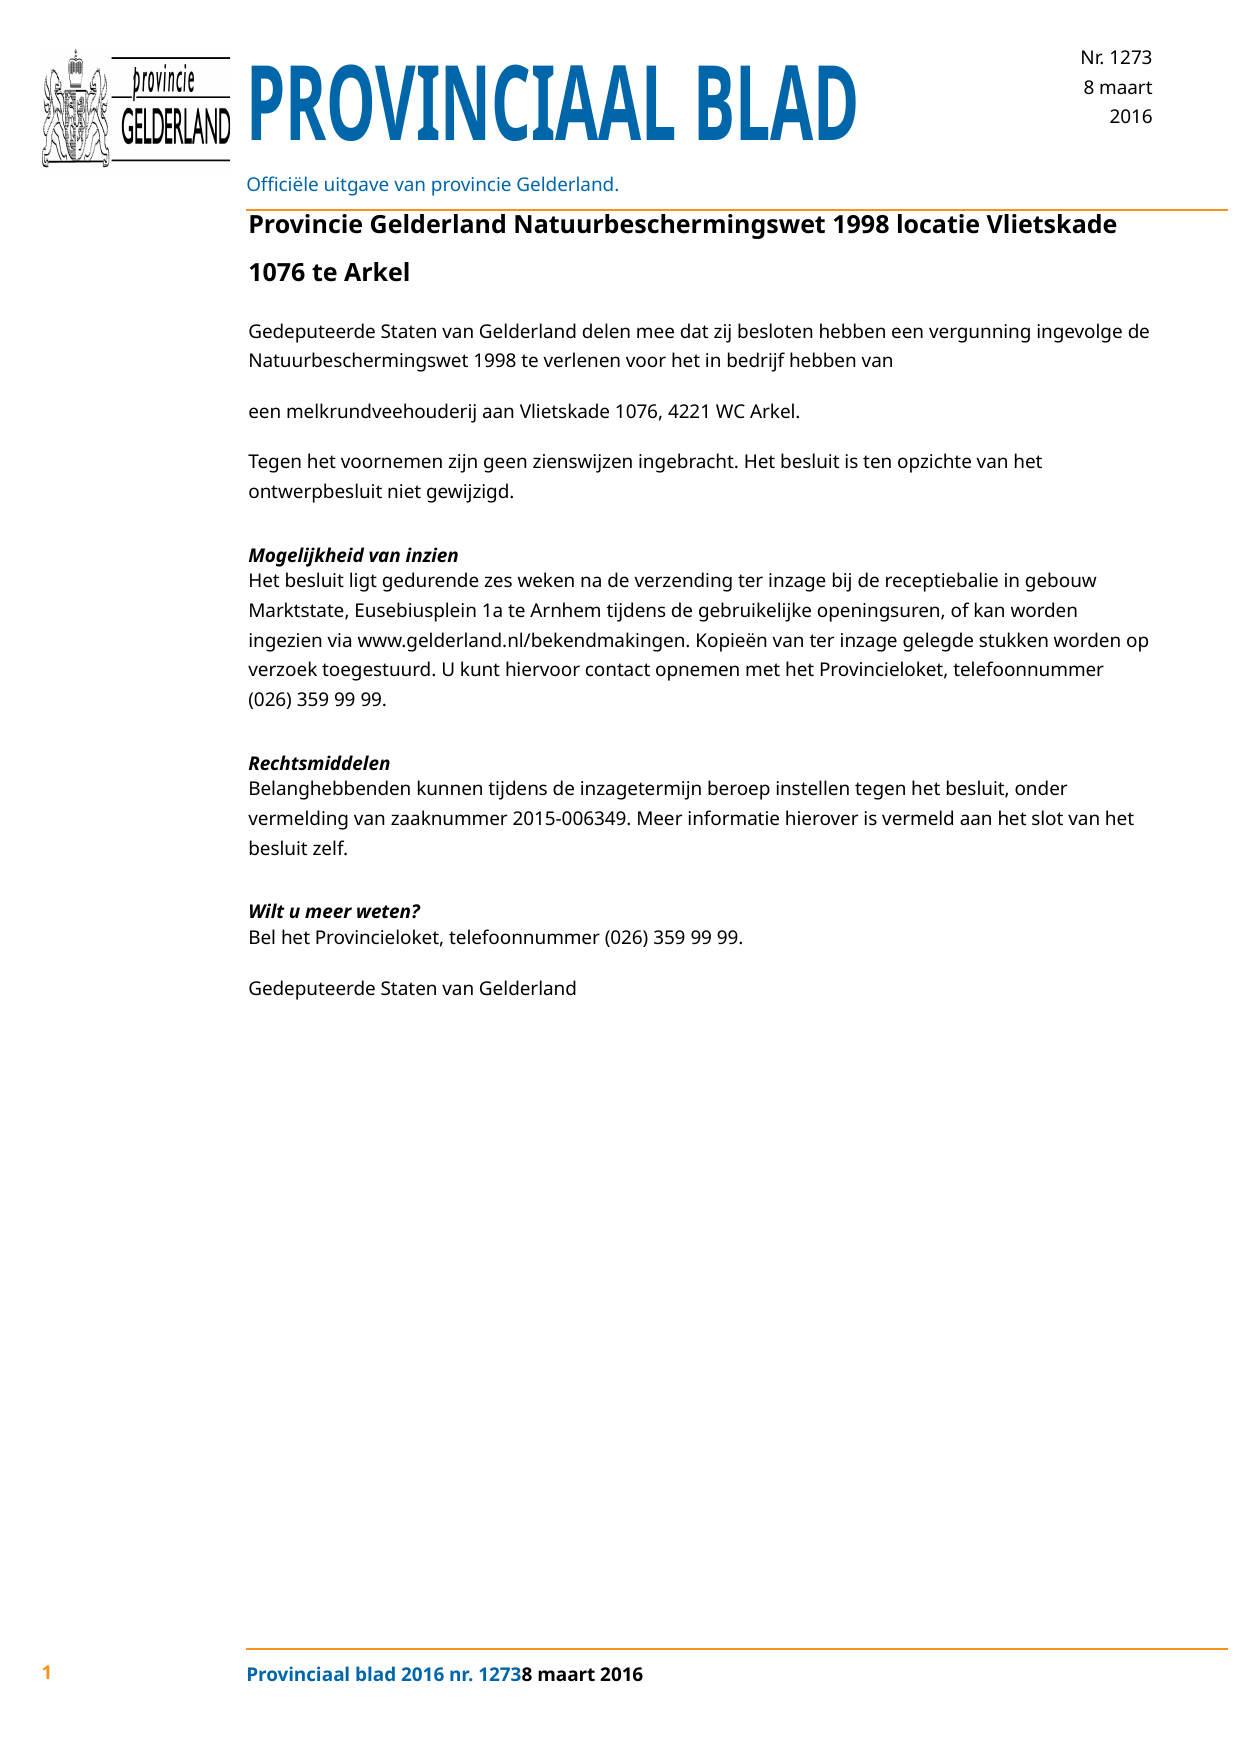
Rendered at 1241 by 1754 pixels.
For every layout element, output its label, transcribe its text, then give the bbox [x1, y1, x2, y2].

text Het besluit ligt gedurende zes weken na de verzending ter inzage bij de receptiebalie in gebouw Marktstate, Eusebiusplein 1a te Arnhem tijdens de gebruikelijke openingsuren, of kan worden ingezien via www.gelderland.nl/bekendmakingen. Kopieën van ter inzage gelegde stukken worden op verzoek toegestuurd. U kunt hiervoor contact opnemen met het Provincieloket, telefoonnummer (026) 359 99 99. [248, 568, 1152, 712]
text Wilt u meer weten? [248, 899, 1152, 924]
text Gedeputeerde Staten van Gelderland delen mee dat zij besloten hebben een vergunning ingevolge de Natuurbeschermingswet 1998 te verlenen voor het in bedrijf hebben van [248, 318, 1152, 373]
text Tegen het voornemen zijn geen zienswijzen ingebracht. Het besluit is ten opzichte van het ontwerpbesluit niet gewijzigd. [248, 448, 1152, 504]
text Mogelijkheid van inzien [248, 542, 1152, 568]
text Bel het Provincieloket, telefoonnummer (026) 359 99 99. [248, 924, 1152, 950]
picture [41, 47, 231, 172]
text Belanghebbenden kunnen tijdens de inzagetermijn beroep instellen tegen het besluit, onder vermelding van zaaknummer 2015-006349. Meer informatie hierover is vermeld aan het slot van het besluit zelf. [248, 776, 1152, 861]
text een melkrundveehouderij aan Vlietskade 1076, 4221 WC Arkel. [248, 398, 1152, 424]
text Rechtsmiddelen [248, 750, 1152, 776]
text Gedeputeerde Staten van Gelderland [248, 975, 1152, 1001]
text Provincie Gelderland Natuurbeschermingswet 1998 locatie Vlietskade 1076 te Arkel [248, 211, 1152, 288]
